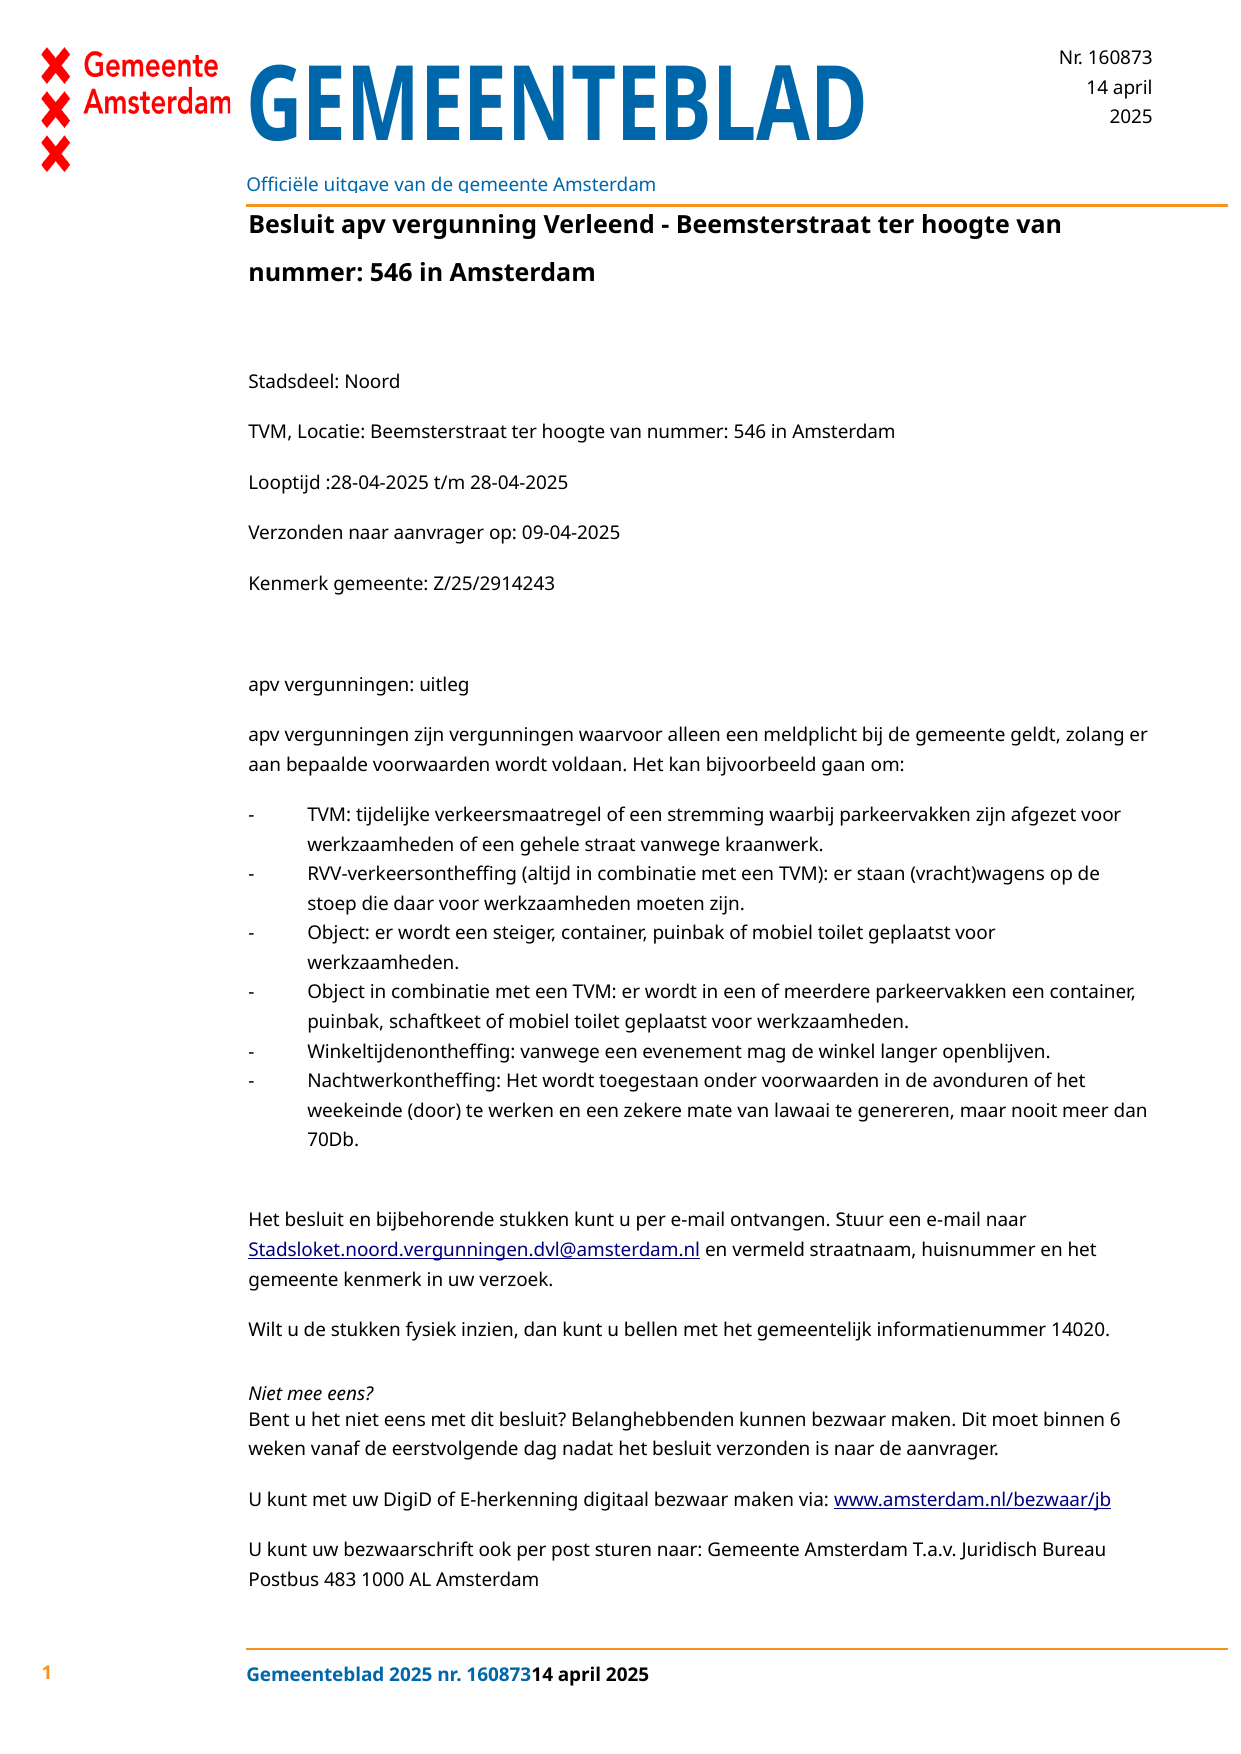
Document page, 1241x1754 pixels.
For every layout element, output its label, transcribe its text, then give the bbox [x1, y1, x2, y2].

text apv vergunningen zijn vergunningen waarvoor alleen een meldplicht bij de gemeente geldt, zolang er aan bepaalde voorwaarden wordt voldaan. Het kan bijvoorbeeld gaan om: [248, 721, 1152, 777]
text apv vergunningen: uitleg [248, 671, 1152, 697]
list RVV-verkeersontheffing (altijd in combinatie met een TVM): er staan (vracht)wagens op de stoep die daar voor werkzaamheden moeten zijn. [248, 860, 1152, 916]
text Verzonden naar aanvrager op: 09-04-2025 [248, 519, 1152, 545]
text Looptijd :28-04-2025 t/m 28-04-2025 [248, 469, 1152, 495]
picture [41, 47, 231, 172]
list TVM: tijdelijke verkeersmaatregel of een stremming waarbij parkeervakken zijn afgezet voor werkzaamheden of een gehele straat vanwege kraanwerk. [248, 801, 1152, 857]
list Winkeltijdenontheffing: vanwege een evenement mag de winkel langer openblijven. [248, 1038, 1152, 1064]
list Object: er wordt een steiger, container, puinbak of mobiel toilet geplaatst voor werkzaamheden. [248, 919, 1152, 975]
text TVM, Locatie: Beemsterstraat ter hoogte van nummer: 546 in Amsterdam [248, 419, 1152, 444]
text Kenmerk gemeente: Z/25/2914243 [248, 570, 1152, 596]
text U kunt met uw DigiD of E-herkenning digitaal bezwaar maken via: www.amsterdam.nl/bezwaar/jb [248, 1486, 1152, 1512]
list Object in combinatie met een TVM: er wordt in een of meerdere parkeervakken een container, puinbak, schaftkeet of mobiel toilet geplaatst voor werkzaamheden. [248, 979, 1152, 1034]
text Stadsdeel: Noord [248, 368, 1152, 394]
text Besluit apv vergunning Verleend - Beemsterstraat ter hoogte van nummer: 546 in Amsterdam [248, 207, 1152, 288]
text Het besluit en bijbehorende stukken kunt u per e-mail ontvangen. Stuur een e-mail naar Stadsloket.noord.vergunningen.dvl@amsterdam.nl en vermeld straatnaam, huisnummer en het gemeente kenmerk in uw verzoek. [248, 1207, 1152, 1292]
text Niet mee eens? [248, 1380, 1152, 1406]
list Nachtwerkontheffing: Het wordt toegestaan onder voorwaarden in de avonduren of het weekeinde (door) te werken en een zekere mate van lawaai te genereren, maar nooit meer dan 70Db. [248, 1067, 1152, 1152]
text Bent u het niet eens met dit besluit? Belanghebbenden kunnen bezwaar maken. Dit moet binnen 6 weken vanaf de eerstvolgende dag nadat het besluit verzonden is naar de aanvrager. [248, 1406, 1152, 1461]
text U kunt uw bezwaarschrift ook per post sturen naar: Gemeente Amsterdam T.a.v. Juridisch Bureau Postbus 483 1000 AL Amsterdam [248, 1536, 1152, 1592]
text Wilt u de stukken fysiek inzien, dan kunt u bellen met het gemeentelijk informatienummer 14020. [248, 1316, 1152, 1342]
